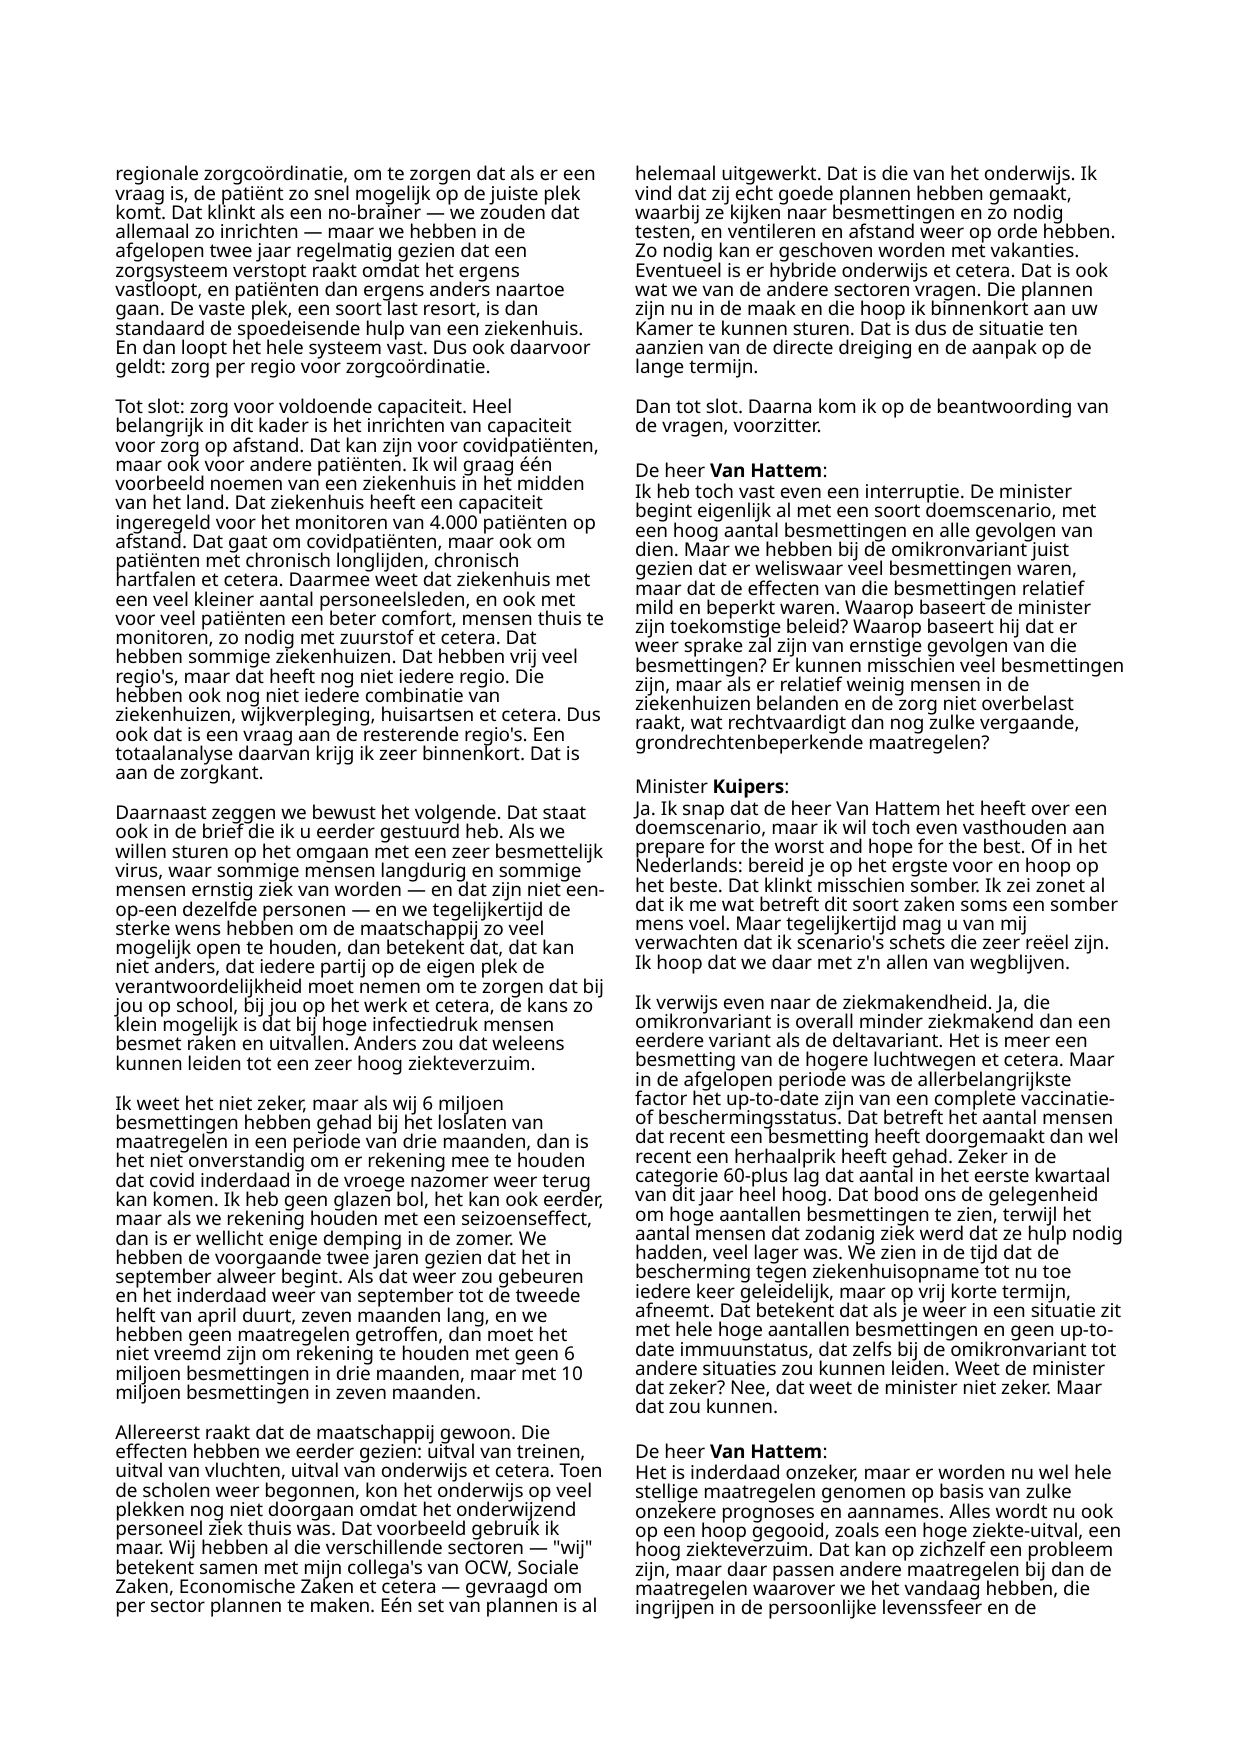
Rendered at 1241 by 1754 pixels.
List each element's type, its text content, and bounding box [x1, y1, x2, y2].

text regionale zorgcoördinatie, om te zorgen dat als er een vraag is, de patiënt zo snel mogelijk op de juiste plek komt. Dat klinkt als een no-brainer — we zouden dat allemaal zo inrichten — maar we hebben in de afgelopen twee jaar regelmatig gezien dat een zorgsysteem verstopt raakt omdat het ergens vastloopt, en patiënten dan ergens anders naartoe gaan. De vaste plek, een soort last resort, is dan standaard de spoedeisende hulp van een ziekenhuis. En dan loopt het hele systeem vast. Dus ook daarvoor geldt: zorg per regio voor zorgcoördinatie. [115, 165, 605, 377]
text Daarnaast zeggen we bewust het volgende. Dat staat ook in de brief die ik u eerder gestuurd heb. Als we willen sturen op het omgaan met een zeer besmettelijk virus, waar sommige mensen langdurig en sommige mensen ernstig ziek van worden — en dat zijn niet een-op-een dezelfde personen — en we tegelijkertijd de sterke wens hebben om de maatschappij zo veel mogelijk open te houden, dan betekent dat, dat kan niet anders, dat iedere partij op de eigen plek de verantwoordelijkheid moet nemen om te zorgen dat bij jou op school, bij jou op het werk et cetera, de kans zo klein mogelijk is dat bij hoge infectiedruk mensen besmet raken en uitvallen. Anders zou dat weleens kunnen leiden tot een zeer hoog ziekteverzuim. [115, 804, 605, 1074]
text Het is inderdaad onzeker, maar er worden nu wel hele stellige maatregelen genomen op basis van zulke onzekere prognoses en aannames. Alles wordt nu ook op een hoop gegooid, zoals een hoge ziekte-uitval, een hoog ziekteverzuim. Dat kan op zichzelf een probleem zijn, maar daar passen andere maatregelen bij dan de maatregelen waarover we het vandaag hebben, die ingrijpen in de persoonlijke levenssfeer en de [635, 1464, 1125, 1618]
text Ik weet het niet zeker, maar als wij 6 miljoen besmettingen hebben gehad bij het loslaten van maatregelen in een periode van drie maanden, dan is het niet onverstandig om er rekening mee te houden dat covid inderdaad in de vroege nazomer weer terug kan komen. Ik heb geen glazen bol, het kan ook eerder, maar als we rekening houden met een seizoenseffect, dan is er wellicht enige demping in de zomer. We hebben de voorgaande twee jaren gezien dat het in september alweer begint. Als dat weer zou gebeuren en het inderdaad weer van september tot de tweede helft van april duurt, zeven maanden lang, en we hebben geen maatregelen getroffen, dan moet het niet vreemd zijn om rekening te houden met geen 6 miljoen besmettingen in drie maanden, maar met 10 miljoen besmettingen in zeven maanden. [115, 1095, 605, 1403]
text Ja. Ik snap dat de heer Van Hattem het heeft over een doemscenario, maar ik wil toch even vasthouden aan prepare for the worst and hope for the best. Of in het Nederlands: bereid je op het ergste voor en hoop op het beste. Dat klinkt misschien somber. Ik zei zonet al dat ik me wat betreft dit soort zaken soms een somber mens voel. Maar tegelijkertijd mag u van mij verwachten dat ik scenario's schets die zeer reëel zijn. Ik hoop dat we daar met z'n allen van wegblijven. [635, 799, 1125, 973]
text Ik heb toch vast even een interruptie. De minister begint eigenlijk al met een soort doemscenario, met een hoog aantal besmettingen en alle gevolgen van dien. Maar we hebben bij de omikronvariant juist gezien dat er weliswaar veel besmettingen waren, maar dat de effecten van die besmettingen relatief mild en beperkt waren. Waarop baseert de minister zijn toekomstige beleid? Waarop baseert hij dat er weer sprake zal zijn van ernstige gevolgen van die besmettingen? Er kunnen misschien veel besmettingen zijn, maar als er relatief weinig mensen in de ziekenhuizen belanden en de zorg niet overbelast raakt, wat rechtvaardigt dan nog zulke vergaande, grondrechtenbeperkende maatregelen? [635, 483, 1125, 753]
text Allereerst raakt dat de maatschappij gewoon. Die effecten hebben we eerder gezien: uitval van treinen, uitval van vluchten, uitval van onderwijs et cetera. Toen de scholen weer begonnen, kon het onderwijs op veel plekken nog niet doorgaan omdat het onderwijzend personeel ziek thuis was. Dat voorbeeld gebruik ik maar. Wij hebben al die verschillende sectoren — "wij" betekent samen met mijn collega's van OCW, Sociale Zaken, Economische Zaken et cetera — gevraagd om per sector plannen te maken. Eén set van plannen is al [115, 1424, 605, 1616]
text Ik verwijs even naar de ziekmakendheid. Ja, die omikronvariant is overall minder ziekmakend dan een eerdere variant als de deltavariant. Het is meer een besmetting van de hogere luchtwegen et cetera. Maar in de afgelopen periode was de allerbelangrijkste factor het up-to-date zijn van een complete vaccinatie- of beschermingsstatus. Dat betreft het aantal mensen dat recent een besmetting heeft doorgemaakt dan wel recent een herhaalprik heeft gehad. Zeker in de categorie 60-plus lag dat aantal in het eerste kwartaal van dit jaar heel hoog. Dat bood ons de gelegenheid om hoge aantallen besmettingen te zien, terwijl het aantal mensen dat zodanig ziek werd dat ze hulp nodig hadden, veel lager was. We zien in de tijd dat de bescherming tegen ziekenhuisopname tot nu toe iedere keer geleidelijk, maar op vrij korte termijn, afneemt. Dat betekent dat als je weer in een situatie zit met hele hoge aantallen besmettingen en geen up-to-date immuunstatus, dat zelfs bij de omikronvariant tot andere situaties zou kunnen leiden. Weet de minister dat zeker? Nee, dat weet de minister niet zeker. Maar dat zou kunnen. [635, 994, 1125, 1418]
text De heer Van Hattem: [635, 457, 1125, 483]
text Tot slot: zorg voor voldoende capaciteit. Heel belangrijk in dit kader is het inrichten van capaciteit voor zorg op afstand. Dat kan zijn voor covidpatiënten, maar ook voor andere patiënten. Ik wil graag één voorbeeld noemen van een ziekenhuis in het midden van het land. Dat ziekenhuis heeft een capaciteit ingeregeld voor het monitoren van 4.000 patiënten op afstand. Dat gaat om covidpatiënten, maar ook om patiënten met chronisch longlijden, chronisch hartfalen et cetera. Daarmee weet dat ziekenhuis met een veel kleiner aantal personeelsleden, en ook met voor veel patiënten een beter comfort, mensen thuis te monitoren, zo nodig met zuurstof et cetera. Dat hebben sommige ziekenhuizen. Dat hebben vrij veel regio's, maar dat heeft nog niet iedere regio. Die hebben ook nog niet iedere combinatie van ziekenhuizen, wijkverpleging, huisartsen et cetera. Dus ook dat is een vraag aan de resterende regio's. Een totaalanalyse daarvan krijg ik zeer binnenkort. Dat is aan de zorgkant. [115, 398, 605, 783]
text Dan tot slot. Daarna kom ik op de beantwoording van de vragen, voorzitter. [635, 398, 1125, 437]
text De heer Van Hattem: [635, 1438, 1125, 1464]
text helemaal uitgewerkt. Dat is die van het onderwijs. Ik vind dat zij echt goede plannen hebben gemaakt, waarbij ze kijken naar besmettingen en zo nodig testen, en ventileren en afstand weer op orde hebben. Zo nodig kan er geschoven worden met vakanties. Eventueel is er hybride onderwijs et cetera. Dat is ook wat we van de andere sectoren vragen. Die plannen zijn nu in de maak en die hoop ik binnenkort aan uw Kamer te kunnen sturen. Dat is dus de situatie ten aanzien van de directe dreiging en de aanpak op de lange termijn. [635, 165, 1125, 377]
text Minister Kuipers: [635, 774, 1125, 799]
